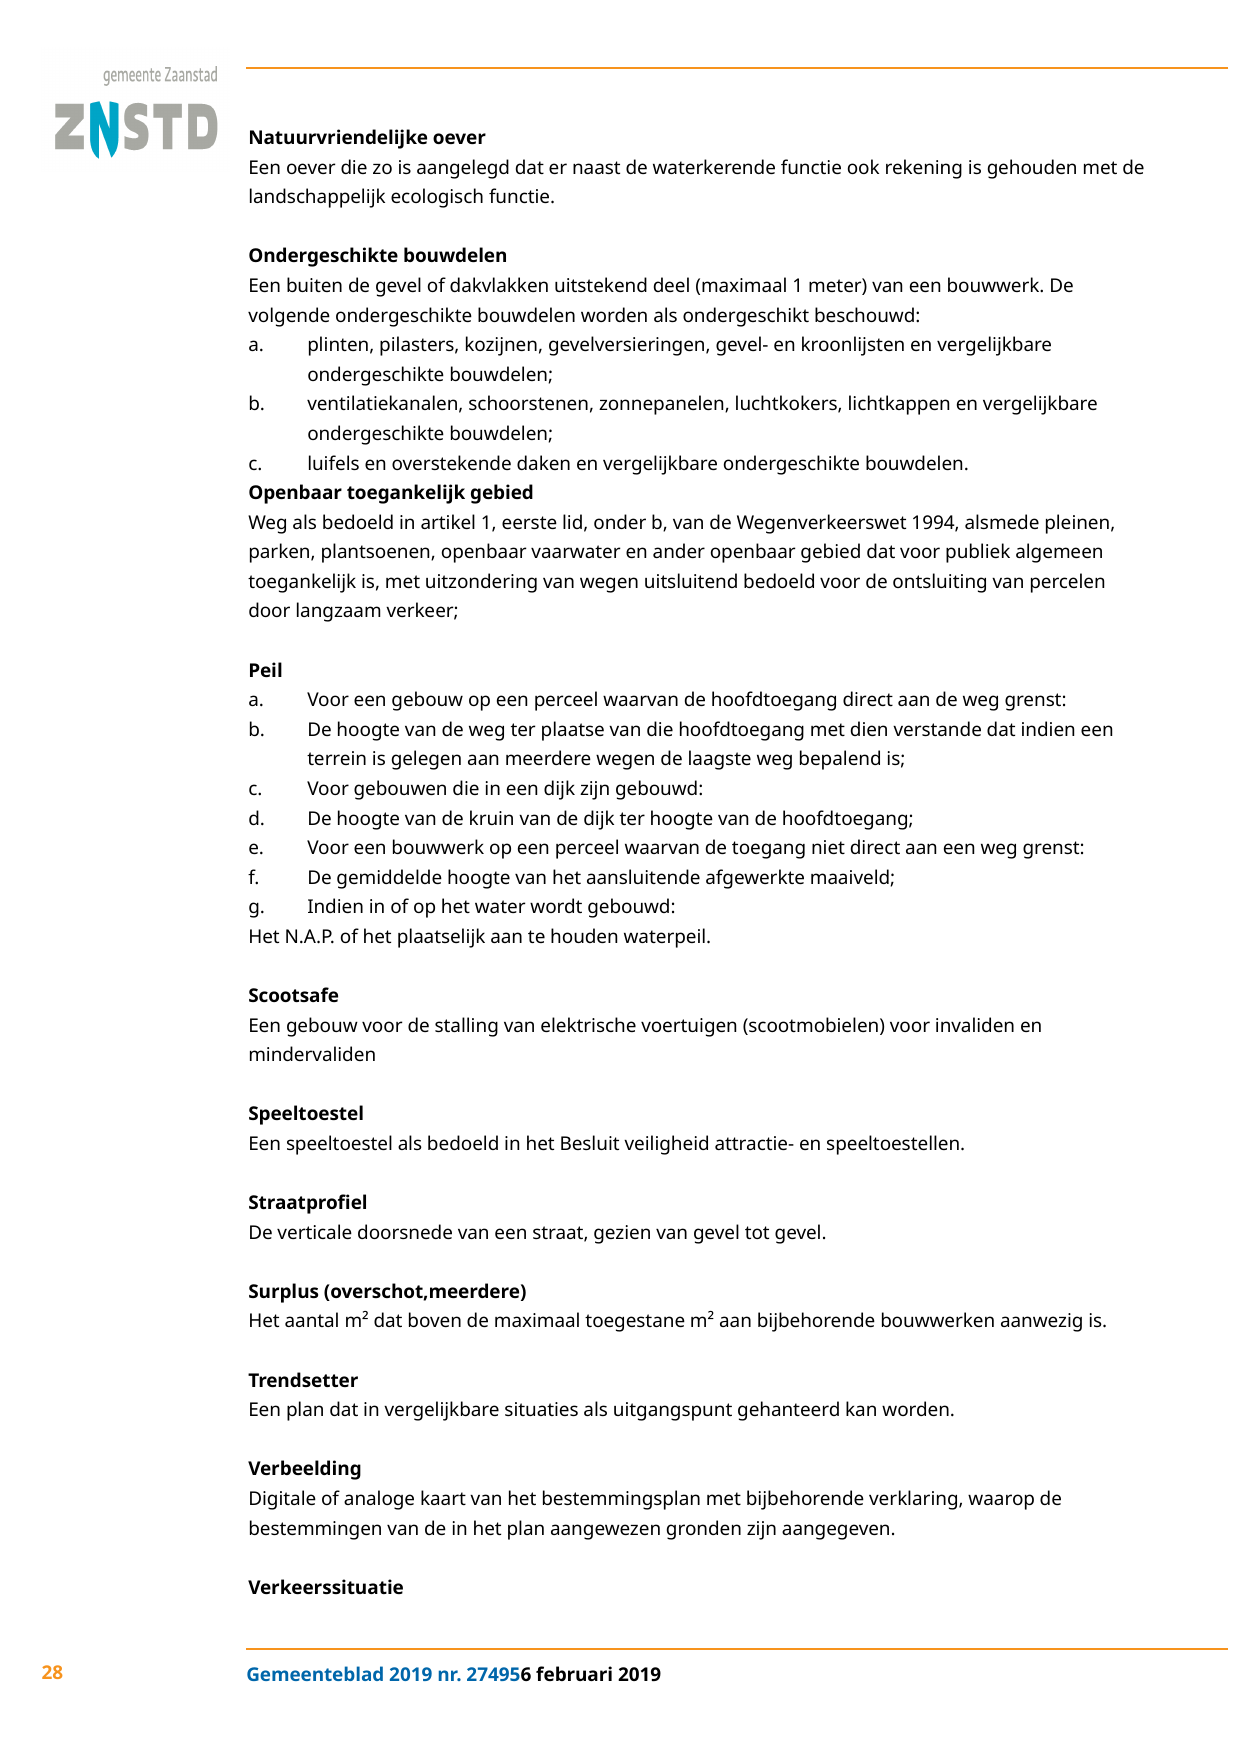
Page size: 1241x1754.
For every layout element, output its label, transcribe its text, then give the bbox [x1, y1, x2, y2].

text Scootsafe [248, 982, 1152, 1008]
list Indien in of op het water wordt gebouwd: [248, 893, 1152, 919]
list De hoogte van de kruin van de dijk ter hoogte van de hoofdtoegang; [248, 805, 1152, 831]
list ventilatiekanalen, schoorstenen, zonnepanelen, luchtkokers, lichtkappen en vergelijkbare ondergeschikte bouwdelen; [248, 391, 1152, 446]
text Speeltoestel [248, 1101, 1152, 1126]
text Trendsetter [248, 1367, 1152, 1393]
text De verticale doorsnede van een straat, gezien van gevel tot gevel. [248, 1219, 1152, 1245]
text Peil [248, 657, 1152, 683]
list De gemiddelde hoogte van het aansluitende afgewerkte maaiveld; [248, 864, 1152, 890]
text Natuurvriendelijke oever [248, 124, 1152, 150]
text Een buiten de gevel of dakvlakken uitstekend deel (maximaal 1 meter) van een bouwwerk. De volgende ondergeschikte bouwdelen worden als ondergeschikt beschouwd: [248, 272, 1152, 328]
text Surplus (overschot,meerdere) [248, 1278, 1152, 1304]
text Het aantal m² dat boven de maximaal toegestane m² aan bijbehorende bouwwerken aanwezig is. [248, 1308, 1152, 1333]
text Verkeerssituatie [248, 1574, 1152, 1600]
text Ondergeschikte bouwdelen [248, 243, 1152, 268]
list plinten, pilasters, kozijnen, gevelversieringen, gevel- en kroonlijsten en vergelijkbare ondergeschikte bouwdelen; [248, 331, 1152, 387]
list Voor gebouwen die in een dijk zijn gebouwd: [248, 775, 1152, 801]
text Een gebouw voor de stalling van elektrische voertuigen (scootmobielen) voor invaliden en mindervaliden [248, 1012, 1152, 1067]
picture [41, 47, 231, 172]
text Weg als bedoeld in artikel 1, eerste lid, onder b, van de Wegenverkeerswet 1994, alsmede pleinen, parken, plantsoenen, openbaar vaarwater en ander openbaar gebied dat voor publiek algemeen toegankelijk is, met uitzondering van wegen uitsluitend bedoeld voor de ontsluiting van percelen door langzaam verkeer; [248, 509, 1152, 623]
text Digitale of analoge kaart van het bestemmingsplan met bijbehorende verklaring, waarop de bestemmingen van de in het plan aangewezen gronden zijn aangegeven. [248, 1485, 1152, 1541]
list luifels en overstekende daken en vergelijkbare ondergeschikte bouwdelen. [248, 450, 1152, 476]
list De hoogte van de weg ter plaatse van die hoofdtoegang met dien verstande dat indien een terrein is gelegen aan meerdere wegen de laagste weg bepalend is; [248, 716, 1152, 771]
text Openbaar toegankelijk gebied [248, 479, 1152, 505]
text Verbeelding [248, 1456, 1152, 1481]
text Straatprofiel [248, 1189, 1152, 1215]
text Een plan dat in vergelijkbare situaties als uitgangspunt gehanteerd kan worden. [248, 1396, 1152, 1422]
list Voor een gebouw op een perceel waarvan de hoofdtoegang direct aan de weg grenst: [248, 686, 1152, 712]
text Het N.A.P. of het plaatselijk aan te houden waterpeil. [248, 923, 1152, 949]
list Voor een bouwwerk op een perceel waarvan de toegang niet direct aan een weg grenst: [248, 834, 1152, 860]
text Een oever die zo is aangelegd dat er naast de waterkerende functie ook rekening is gehouden met de landschappelijk ecologisch functie. [248, 154, 1152, 209]
text Een speeltoestel als bedoeld in het Besluit veiligheid attractie- en speeltoestellen. [248, 1130, 1152, 1156]
